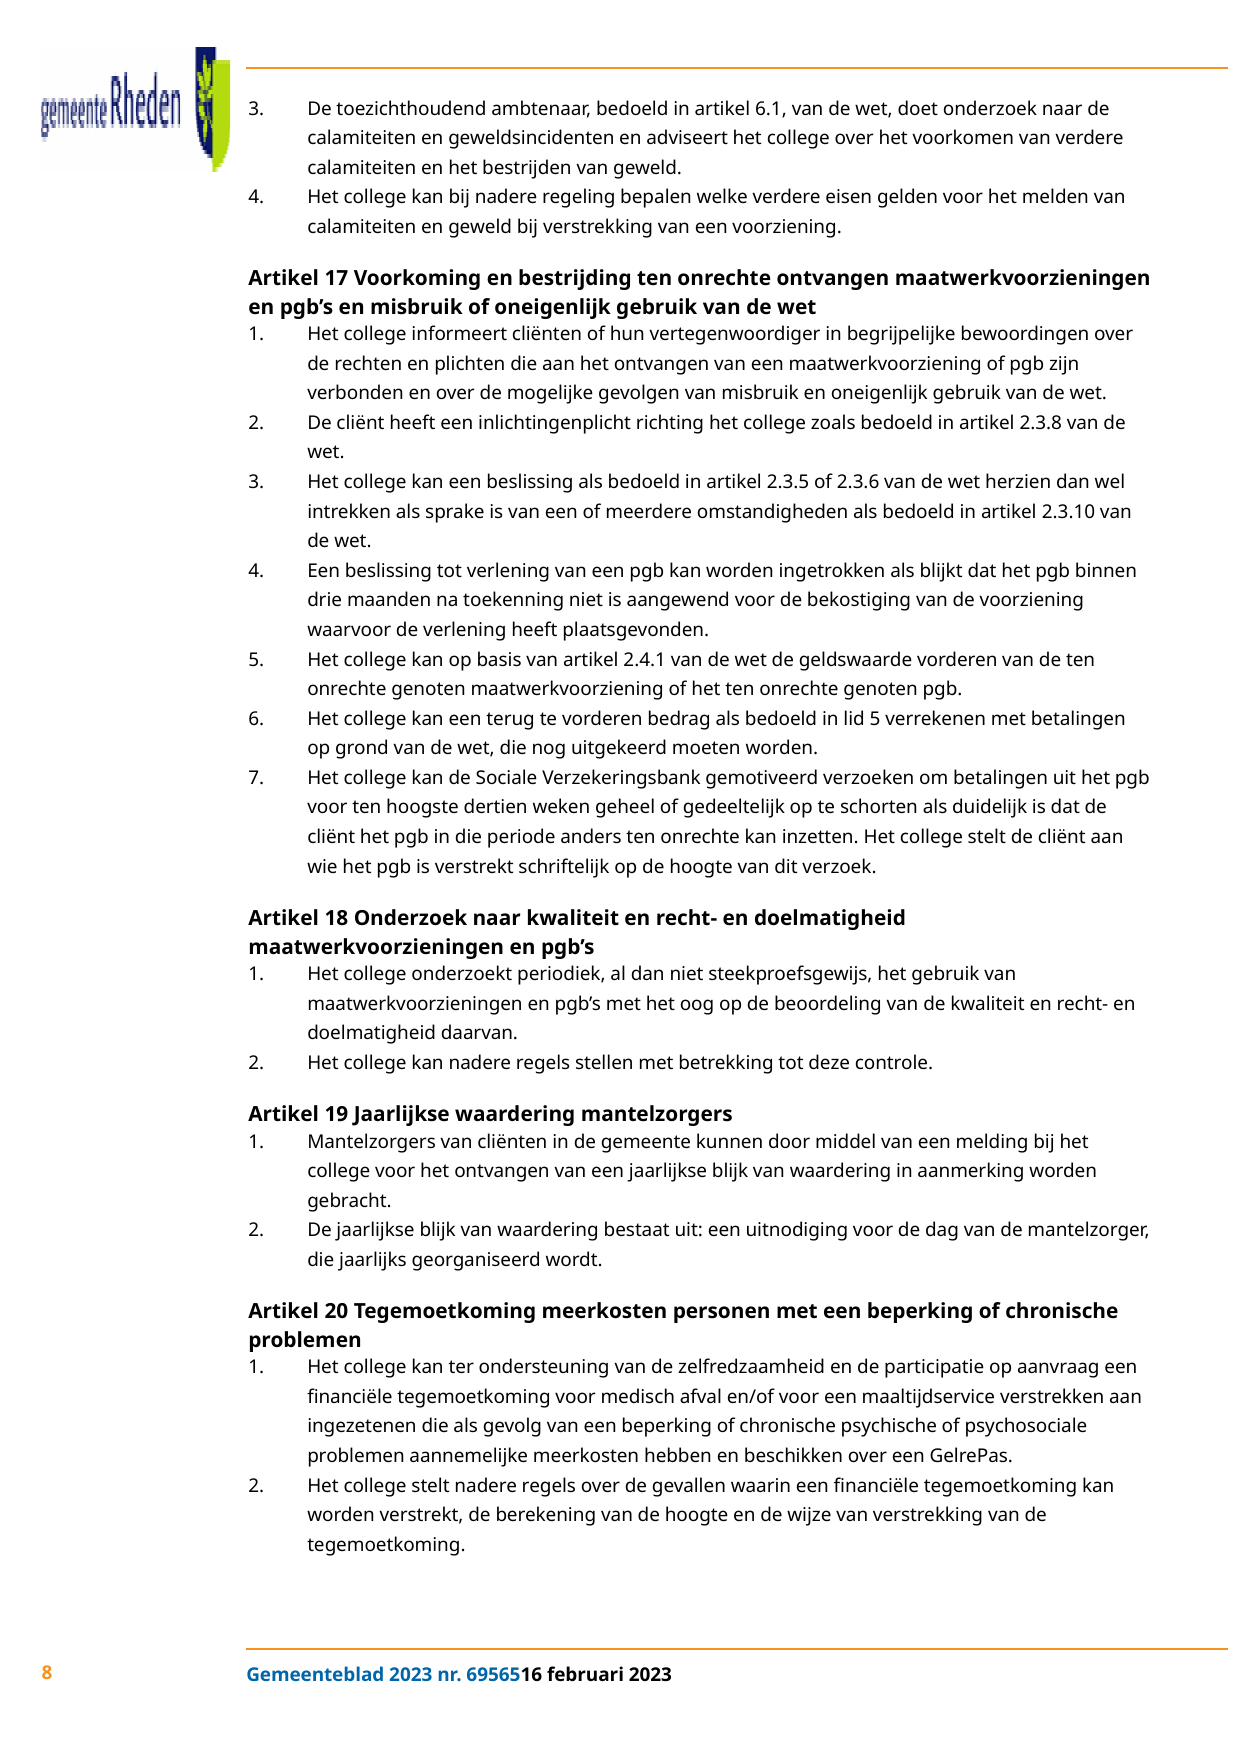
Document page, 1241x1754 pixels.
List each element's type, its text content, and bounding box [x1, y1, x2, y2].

text Artikel 19 Jaarlijkse waardering mantelzorgers [248, 1099, 1152, 1128]
list Het college onderzoekt periodiek, al dan niet steekproefsgewijs, het gebruik van maatwerkvoorzieningen en pgb’s met het oog op de beoordeling van de kwaliteit en recht- en doelmatigheid daarvan. [248, 960, 1152, 1045]
list De jaarlijkse blijk van waardering bestaat uit: een uitnodiging voor de dag van de mantelzorger, die jaarlijks georganiseerd wordt. [248, 1217, 1152, 1272]
list De toezichthoudend ambtenaar, bedoeld in artikel 6.1, van de wet, doet onderzoek naar de calamiteiten en geweldsincidenten en adviseert het college over het voorkomen van verdere calamiteiten en het bestrijden van geweld. [248, 95, 1152, 180]
list Het college kan een beslissing als bedoeld in artikel 2.3.5 of 2.3.6 van de wet herzien dan wel intrekken als sprake is van een of meerdere omstandigheden als bedoeld in artikel 2.3.10 van de wet. [248, 468, 1152, 553]
list Het college stelt nadere regels over de gevallen waarin een financiële tegemoetkoming kan worden verstrekt, de berekening van de hoogte en de wijze van verstrekking van de tegemoetkoming. [248, 1472, 1152, 1557]
list De cliënt heeft een inlichtingenplicht richting het college zoals bedoeld in artikel 2.3.8 van de wet. [248, 409, 1152, 464]
list Het college kan op basis van artikel 2.4.1 van de wet de geldswaarde vorderen van de ten onrechte genoten maatwerkvoorziening of het ten onrechte genoten pgb. [248, 646, 1152, 701]
list Het college kan bij nadere regeling bepalen welke verdere eisen gelden voor het melden van calamiteiten en geweld bij verstrekking van een voorziening. [248, 183, 1152, 239]
list Het college kan een terug te vorderen bedrag als bedoeld in lid 5 verrekenen met betalingen op grond van de wet, die nog uitgekeerd moeten worden. [248, 705, 1152, 760]
list Het college informeert cliënten of hun vertegenwoordiger in begrijpelijke bewoordingen over de rechten en plichten die aan het ontvangen van een maatwerkvoorziening of pgb zijn verbonden en over de mogelijke gevolgen van misbruik en oneigenlijk gebruik van de wet. [248, 320, 1152, 405]
text Artikel 18 Onderzoek naar kwaliteit en recht- en doelmatigheid maatwerkvoorzieningen en pgb’s [248, 903, 1152, 960]
list Het college kan nadere regels stellen met betrekking tot deze controle. [248, 1049, 1152, 1075]
picture [41, 47, 231, 172]
list Mantelzorgers van cliënten in de gemeente kunnen door middel van een melding bij het college voor het ontvangen van een jaarlijkse blijk van waardering in aanmerking worden gebracht. [248, 1128, 1152, 1213]
text Artikel 20 Tegemoetkoming meerkosten personen met een beperking of chronische problemen [248, 1297, 1152, 1353]
list Het college kan de Sociale Verzekeringsbank gemotiveerd verzoeken om betalingen uit het pgb voor ten hoogste dertien weken geheel of gedeeltelijk op te schorten als duidelijk is dat de cliënt het pgb in die periode anders ten onrechte kan inzetten. Het college stelt de cliënt aan wie het pgb is verstrekt schriftelijk op de hoogte van dit verzoek. [248, 764, 1152, 879]
text Artikel 17 Voorkoming en bestrijding ten onrechte ontvangen maatwerkvoorzieningen en pgb’s en misbruik of oneigenlijk gebruik van de wet [248, 263, 1152, 320]
list Een beslissing tot verlening van een pgb kan worden ingetrokken als blijkt dat het pgb binnen drie maanden na toekenning niet is aangewend voor de bekostiging van de voorziening waarvoor de verlening heeft plaatsgevonden. [248, 557, 1152, 642]
list Het college kan ter ondersteuning van de zelfredzaamheid en de participatie op aanvraag een financiële tegemoetkoming voor medisch afval en/of voor een maaltijdservice verstrekken aan ingezetenen die als gevolg van een beperking of chronische psychische of psychosociale problemen aannemelijke meerkosten hebben en beschikken over een GelrePas. [248, 1353, 1152, 1468]
